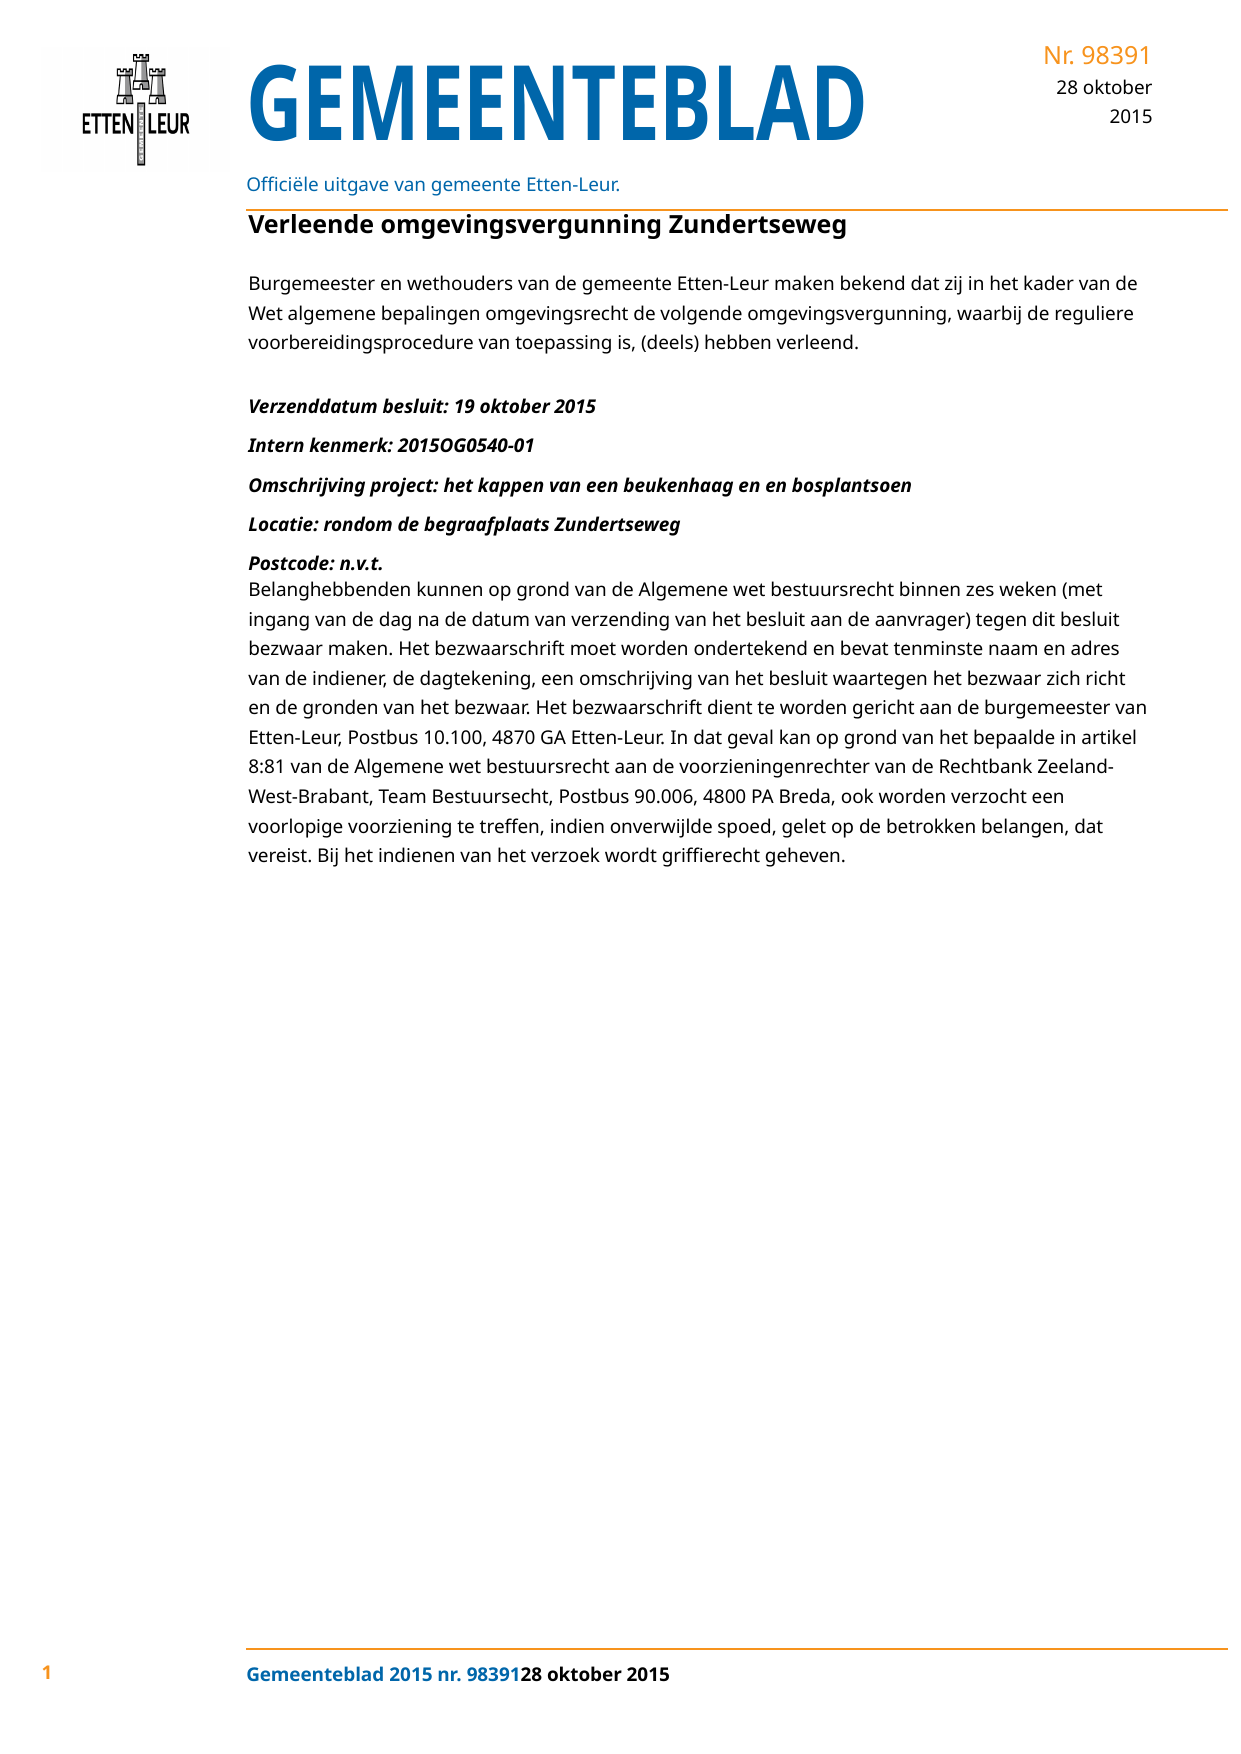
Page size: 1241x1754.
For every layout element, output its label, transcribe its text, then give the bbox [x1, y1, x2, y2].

text Postcode: n.v.t. [248, 551, 1152, 576]
text Locatie: rondom de begraafplaats Zundertseweg [248, 511, 1152, 537]
text Omschrijving project: het kappen van een beukenhaag en en bosplantsoen [248, 472, 1152, 498]
text Belanghebbenden kunnen op grond van de Algemene wet bestuursrecht binnen zes weken (met ingang van de dag na de datum van verzending van het besluit aan de aanvrager) tegen dit besluit bezwaar maken. Het bezwaarschrift moet worden ondertekend en bevat tenminste naam en adres van de indiener, de dagtekening, een omschrijving van het besluit waartegen het bezwaar zich richt en de gronden van het bezwaar. Het bezwaarschrift dient te worden gericht aan de burgemeester van Etten-Leur, Postbus 10.100, 4870 GA Etten-Leur. In dat geval kan op grond van het bepaalde in artikel 8:81 van de Algemene wet bestuursrecht aan de voorzieningenrechter van de Rechtbank Zeeland-West-Brabant, Team Bestuursecht, Postbus 90.006, 4800 PA Breda, ook worden verzocht een voorlopige voorziening te treffen, indien onverwijlde spoed, gelet op de betrokken belangen, dat vereist. Bij het indienen van het verzoek wordt griffierecht geheven. [248, 576, 1152, 868]
text Intern kenmerk: 2015OG0540-01 [248, 433, 1152, 458]
picture [41, 47, 231, 172]
text Verleende omgevingsvergunning Zundertseweg [248, 211, 1152, 241]
text Burgemeester en wethouders van de gemeente Etten-Leur maken bekend dat zij in het kader van de Wet algemene bepalingen omgevingsrecht de volgende omgevingsvergunning, waarbij de reguliere voorbereidingsprocedure van toepassing is, (deels) hebben verleend. [248, 270, 1152, 355]
text Verzenddatum besluit: 19 oktober 2015 [248, 393, 1152, 419]
